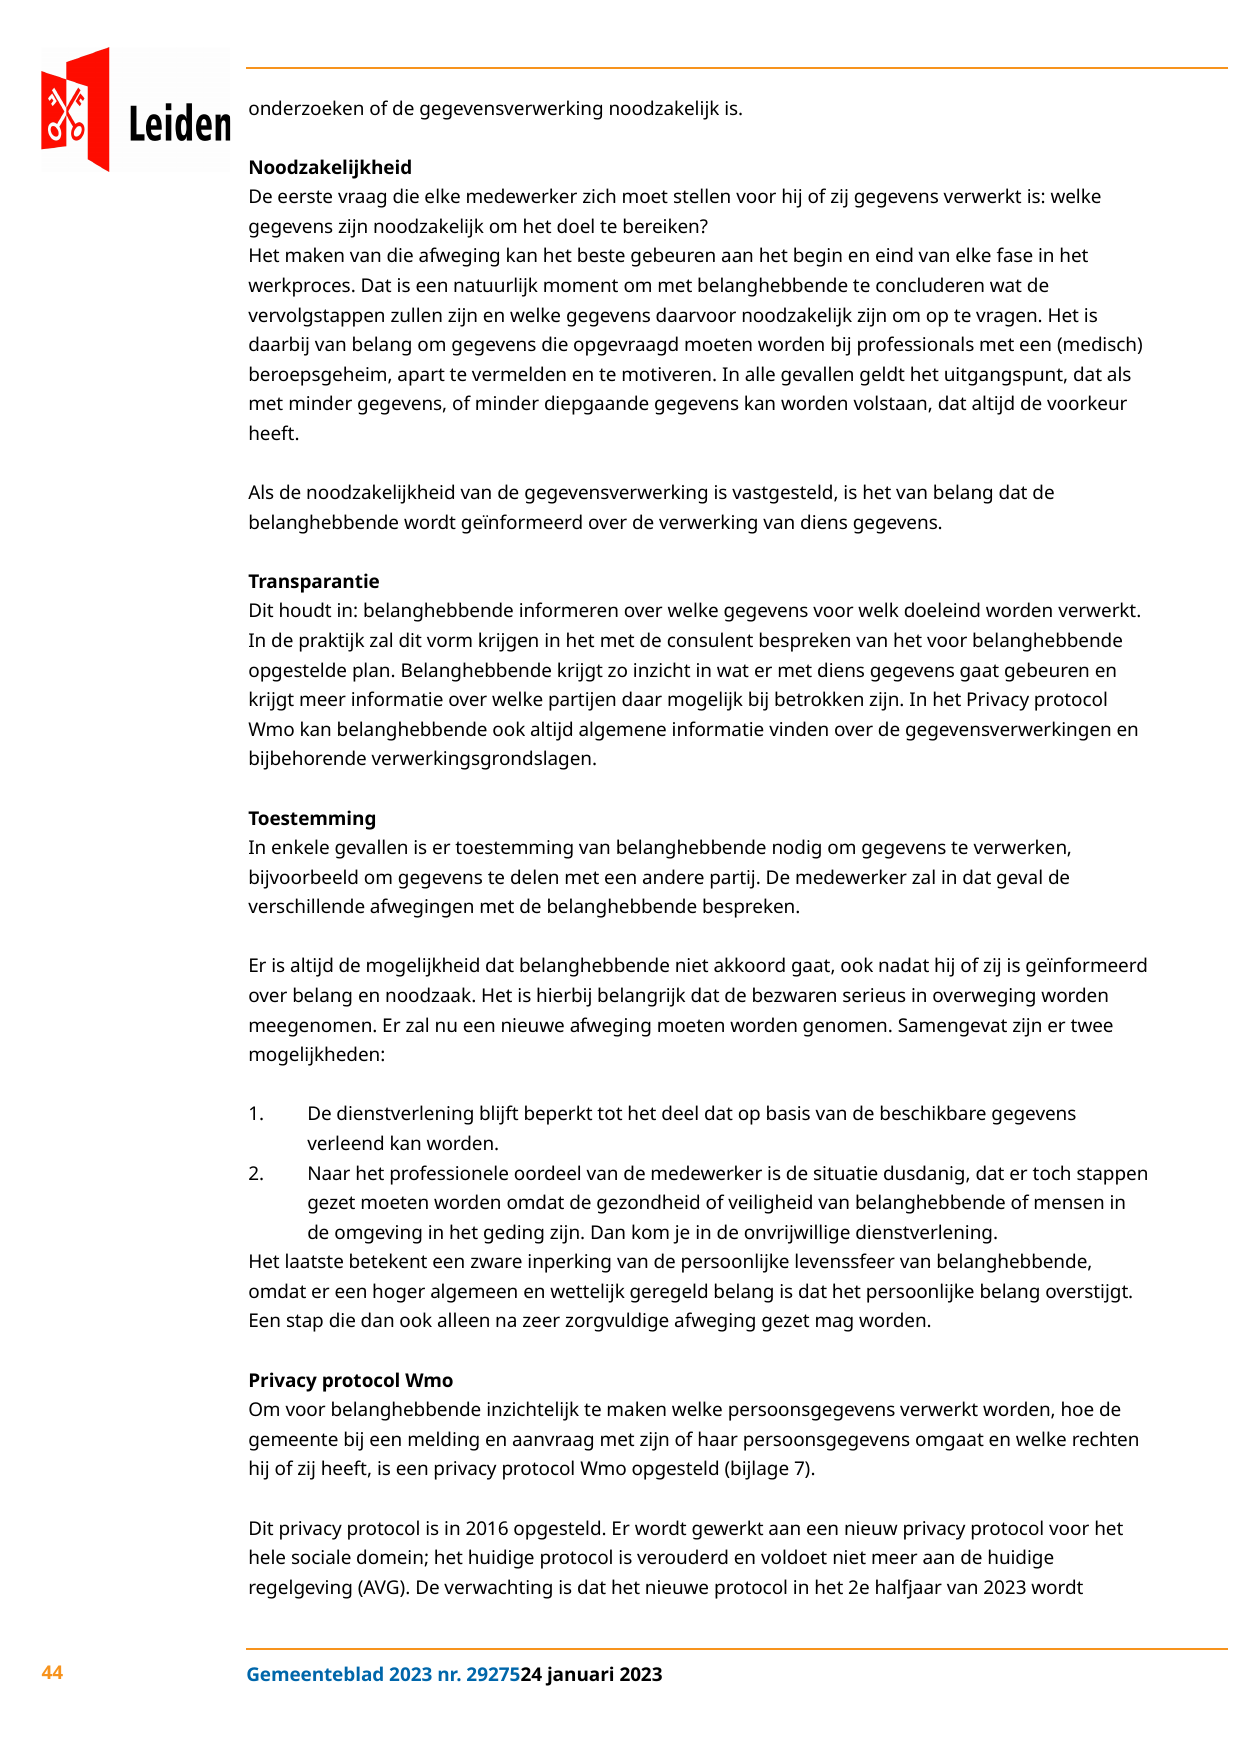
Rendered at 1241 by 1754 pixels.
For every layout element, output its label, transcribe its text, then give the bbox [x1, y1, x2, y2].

text Er is altijd de mogelijkheid dat belanghebbende niet akkoord gaat, ook nadat hij of zij is geïnformeerd over belang en noodzaak. Het is hierbij belangrijk dat de bezwaren serieus in overweging worden meegenomen. Er zal nu een nieuwe afweging moeten worden genomen. Samengevat zijn er twee mogelijkheden: [248, 953, 1152, 1067]
text Dit houdt in: belanghebbende informeren over welke gegevens voor welk doeleind worden verwerkt. In de praktijk zal dit vorm krijgen in het met de consulent bespreken van het voor belanghebbende opgestelde plan. Belanghebbende krijgt zo inzicht in wat er met diens gegevens gaat gebeuren en krijgt meer informatie over welke partijen daar mogelijk bij betrokken zijn. In het Privacy protocol Wmo kan belanghebbende ook altijd algemene informatie vinden over de gegevensverwerkingen en bijbehorende verwerkingsgrondslagen. [248, 598, 1152, 771]
text In enkele gevallen is er toestemming van belanghebbende nodig om gegevens te verwerken, bijvoorbeeld om gegevens te delen met een andere partij. De medewerker zal in dat geval de verschillende afwegingen met de belanghebbende bespreken. [248, 834, 1152, 919]
text Het maken van die afweging kan het beste gebeuren aan het begin en eind van elke fase in het werkproces. Dat is een natuurlijk moment om met belanghebbende te concluderen wat de vervolgstappen zullen zijn en welke gegevens daarvoor noodzakelijk zijn om op te vragen. Het is daarbij van belang om gegevens die opgevraagd moeten worden bij professionals met een (medisch) beroepsgeheim, apart te vermelden en te motiveren. In alle gevallen geldt het uitgangspunt, dat als met minder gegevens, of minder diepgaande gegevens kan worden volstaan, dat altijd de voorkeur heeft. [248, 243, 1152, 446]
text Toestemming [248, 805, 1152, 831]
text Dit privacy protocol is in 2016 opgesteld. Er wordt gewerkt aan een nieuw privacy protocol voor het hele sociale domein; het huidige protocol is verouderd en voldoet niet meer aan de huidige regelgeving (AVG). De verwachting is dat het nieuwe protocol in het 2e halfjaar van 2023 wordt [248, 1515, 1152, 1600]
text Privacy protocol Wmo [248, 1367, 1152, 1393]
list De dienstverlening blijft beperkt tot het deel dat op basis van de beschikbare gegevens verleend kan worden. [248, 1101, 1152, 1156]
text Het laatste betekent een zware inperking van de persoonlijke levenssfeer van belanghebbende, omdat er een hoger algemeen en wettelijk geregeld belang is dat het persoonlijke belang overstijgt. Een stap die dan ook alleen na zeer zorgvuldige afweging gezet mag worden. [248, 1248, 1152, 1333]
text Als de noodzakelijkheid van de gegevensverwerking is vastgesteld, is het van belang dat de belanghebbende wordt geïnformeerd over de verwerking van diens gegevens. [248, 479, 1152, 535]
picture [41, 47, 231, 172]
text onderzoeken of de gegevensverwerking noodzakelijk is. [248, 95, 1152, 121]
text Transparantie [248, 568, 1152, 594]
text De eerste vraag die elke medewerker zich moet stellen voor hij of zij gegevens verwerkt is: welke gegevens zijn noodzakelijk om het doel te bereiken? [248, 183, 1152, 239]
text Noodzakelijkheid [248, 154, 1152, 180]
list Naar het professionele oordeel van de medewerker is de situatie dusdanig, dat er toch stappen gezet moeten worden omdat de gezondheid of veiligheid van belanghebbende of mensen in de omgeving in het geding zijn. Dan kom je in de onvrijwillige dienstverlening. [248, 1160, 1152, 1245]
text Om voor belanghebbende inzichtelijk te maken welke persoonsgegevens verwerkt worden, hoe de gemeente bij een melding en aanvraag met zijn of haar persoonsgegevens omgaat en welke rechten hij of zij heeft, is een privacy protocol Wmo opgesteld (bijlage 7). [248, 1396, 1152, 1481]
